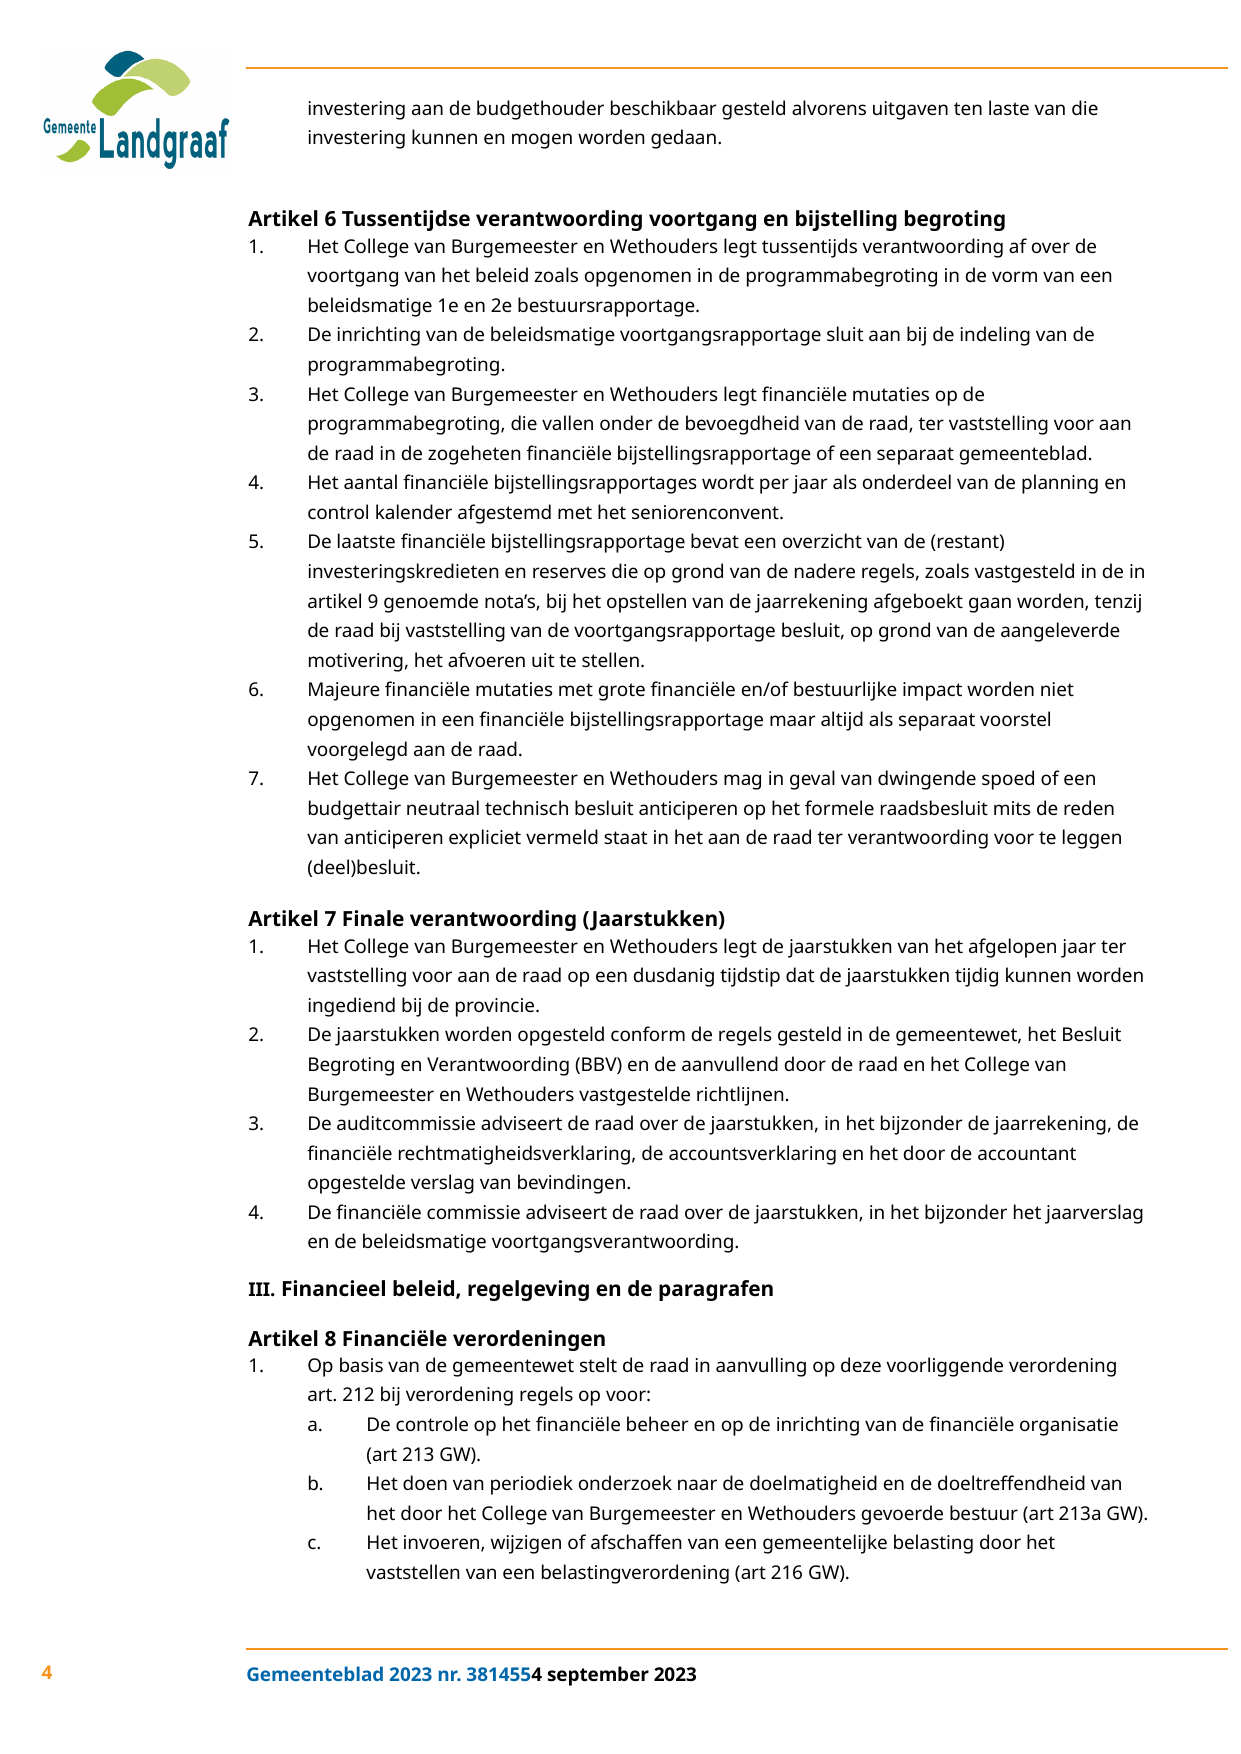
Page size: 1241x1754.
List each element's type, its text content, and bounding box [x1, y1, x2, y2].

list Het invoeren, wijzigen of afschaffen van een gemeentelijke belasting door het vaststellen van een belastingverordening (art 216 GW). [307, 1529, 1152, 1585]
list De financiële commissie adviseert de raad over de jaarstukken, in het bijzonder het jaarverslag en de beleidsmatige voortgangsverantwoording. [248, 1199, 1152, 1254]
picture [41, 47, 231, 172]
list De auditcommissie adviseert de raad over de jaarstukken, in het bijzonder de jaarrekening, de financiële rechtmatigheidsverklaring, de accountsverklaring en het door de accountant opgestelde verslag van bevindingen. [248, 1110, 1152, 1195]
list Het doen van periodiek onderzoek naar de doelmatigheid en de doeltreffendheid van het door het College van Burgemeester en Wethouders gevoerde bestuur (art 213a GW). [307, 1470, 1152, 1526]
list Het College van Burgemeester en Wethouders legt de jaarstukken van het afgelopen jaar ter vaststelling voor aan de raad op een dusdanig tijdstip dat de jaarstukken tijdig kunnen worden ingediend bij de provincie. [248, 933, 1152, 1018]
list De laatste financiële bijstellingsrapportage bevat een overzicht van de (restant) investeringskredieten en reserves die op grond van de nadere regels, zoals vastgesteld in de in artikel 9 genoemde nota’s, bij het opstellen van de jaarrekening afgeboekt gaan worden, tenzij de raad bij vaststelling van de voortgangsrapportage besluit, op grond van de aangeleverde motivering, het afvoeren uit te stellen. [248, 529, 1152, 673]
list Op basis van de gemeentewet stelt de raad in aanvulling op deze voorliggende verordening art. 212 bij verordening regels op voor: [248, 1352, 1152, 1407]
text Artikel 6 Tussentijdse verantwoording voortgang en bijstelling begroting [248, 204, 1152, 233]
list De inrichting van de beleidsmatige voortgangsrapportage sluit aan bij de indeling van de programmabegroting. [248, 322, 1152, 377]
list Het College van Burgemeester en Wethouders legt financiële mutaties op de programmabegroting, die vallen onder de bevoegdheid van de raad, ter vaststelling voor aan de raad in de zogeheten financiële bijstellingsrapportage of een separaat gemeenteblad. [248, 381, 1152, 466]
list Het College van Burgemeester en Wethouders mag in geval van dwingende spoed of een budgettair neutraal technisch besluit anticiperen op het formele raadsbesluit mits de reden van anticiperen expliciet vermeld staat in het aan de raad ter verantwoording voor te leggen (deel)besluit. [248, 765, 1152, 880]
list Het College van Burgemeester en Wethouders legt tussentijds verantwoording af over de voortgang van het beleid zoals opgenomen in de programmabegroting in de vorm van een beleidsmatige 1e en 2e bestuursrapportage. [248, 233, 1152, 318]
list Het aantal financiële bijstellingsrapportages wordt per jaar als onderdeel van de planning en control kalender afgestemd met het seniorenconvent. [248, 469, 1152, 525]
text III. Financieel beleid, regelgeving en de paragrafen [248, 1274, 1152, 1303]
list De controle op het financiële beheer en op de inrichting van de financiële organisatie (art 213 GW). [307, 1411, 1152, 1467]
list De jaarstukken worden opgesteld conform de regels gesteld in de gemeentewet, het Besluit Begroting en Verantwoording (BBV) en de aanvullend door de raad en het College van Burgemeester en Wethouders vastgestelde richtlijnen. [248, 1022, 1152, 1107]
list Majeure financiële mutaties met grote financiële en/of bestuurlijke impact worden niet opgenomen in een financiële bijstellingsrapportage maar altijd als separaat voorstel voorgelegd aan de raad. [248, 677, 1152, 761]
list investering aan de budgethouder beschikbaar gesteld alvorens uitgaven ten laste van die investering kunnen en mogen worden gedaan. [248, 95, 1152, 150]
text Artikel 8 Financiële verordeningen [248, 1324, 1152, 1352]
text Artikel 7 Finale verantwoording (Jaarstukken) [248, 904, 1152, 933]
